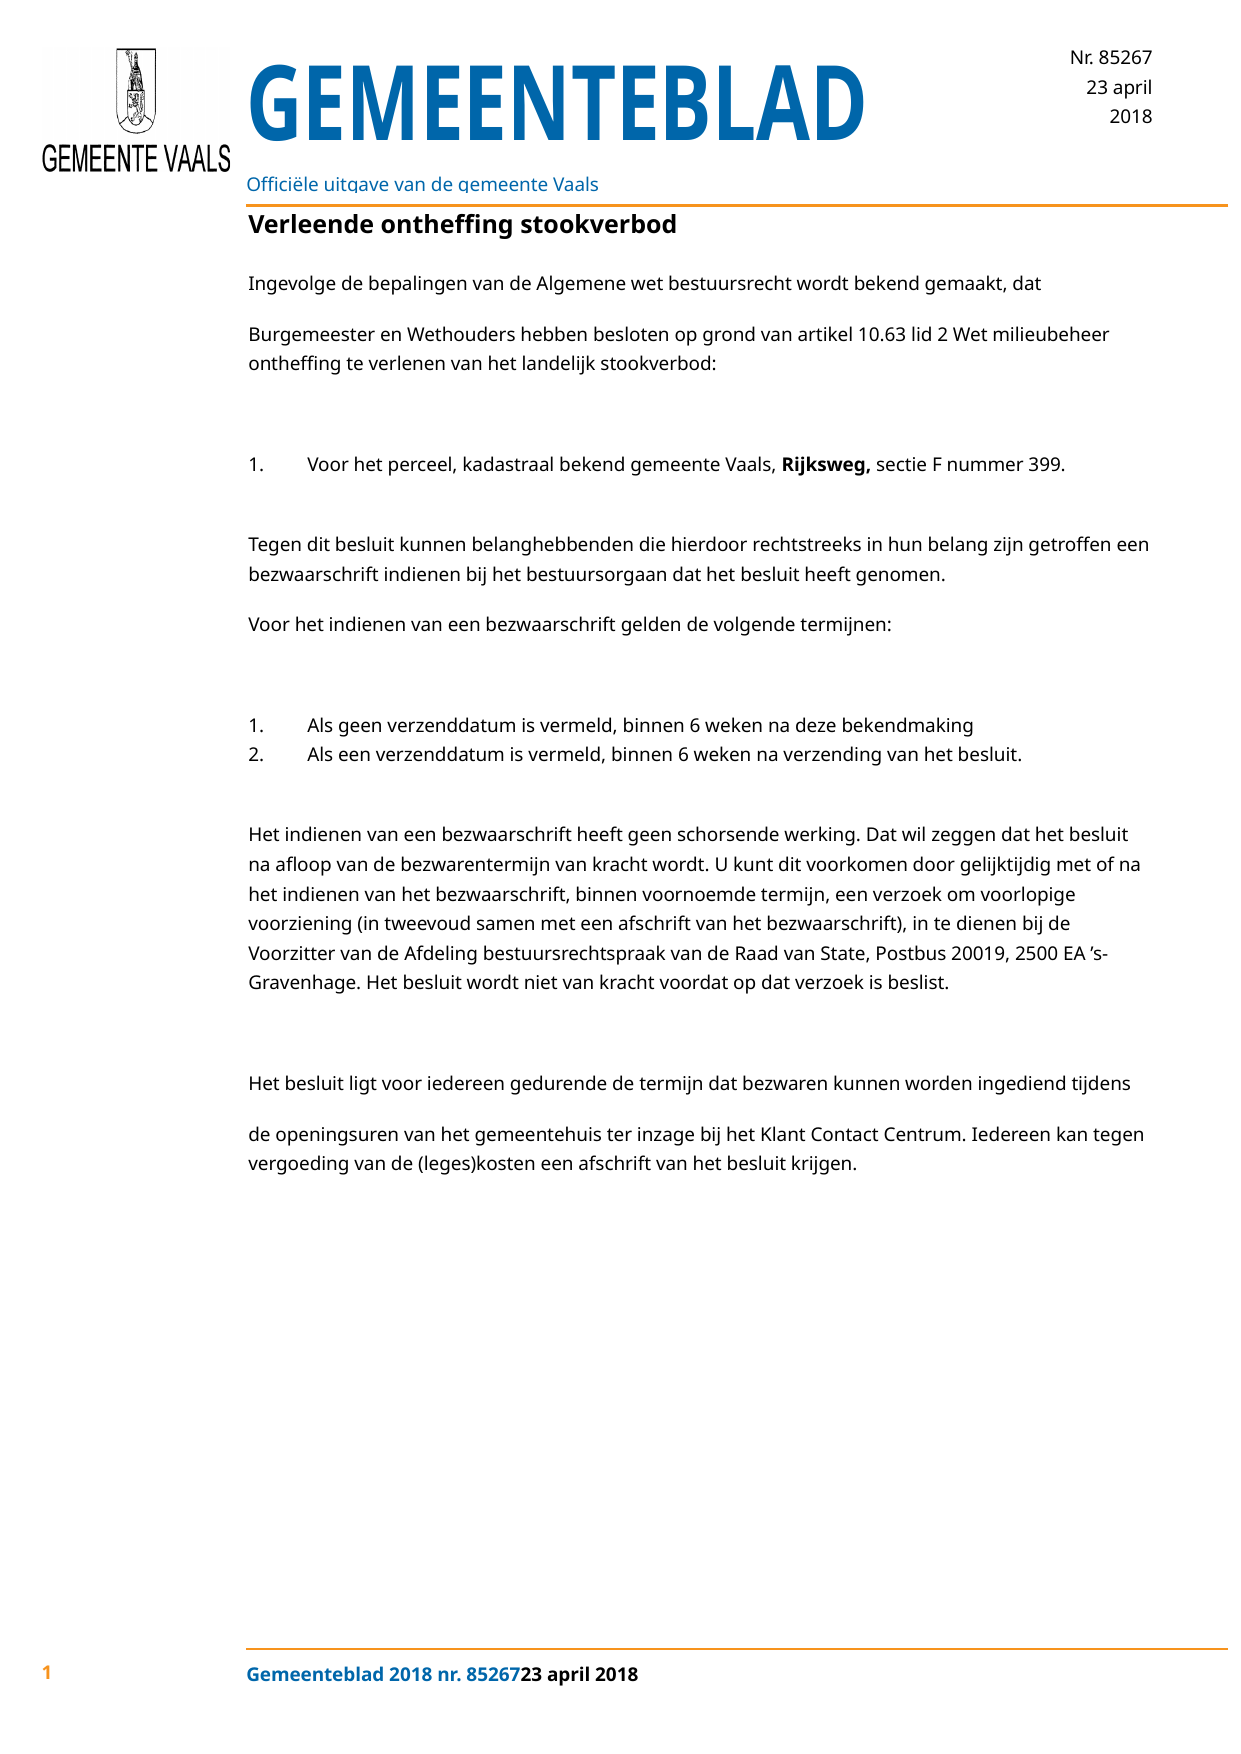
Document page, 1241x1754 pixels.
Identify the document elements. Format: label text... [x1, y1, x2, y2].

list Voor het perceel, kadastraal bekend gemeente Vaals, Rijksweg, sectie F nummer 399. [248, 451, 1152, 477]
text Voor het indienen van een bezwaarschrift gelden de volgende termijnen: [248, 611, 1152, 637]
picture [41, 47, 231, 172]
text de openingsuren van het gemeentehuis ter inzage bij het Klant Contact Centrum. Iedereen kan tegen vergoeding van de (leges)kosten een afschrift van het besluit krijgen. [248, 1121, 1152, 1176]
list Als een verzenddatum is vermeld, binnen 6 weken na verzending van het besluit. [248, 742, 1152, 767]
text Burgemeester en Wethouders hebben besloten op grond van artikel 10.63 lid 2 Wet milieubeheer ontheffing te verlenen van het landelijk stookverbod: [248, 321, 1152, 376]
text Het besluit ligt voor iedereen gedurende de termijn dat bezwaren kunnen worden ingediend tijdens [248, 1070, 1152, 1096]
text Verleende ontheffing stookverbod [248, 207, 1152, 241]
list Als geen verzenddatum is vermeld, binnen 6 weken na deze bekendmaking [248, 712, 1152, 738]
text Tegen dit besluit kunnen belanghebbenden die hierdoor rechtstreeks in hun belang zijn getroffen een bezwaarschrift indienen bij het bestuursorgaan dat het besluit heeft genomen. [248, 531, 1152, 586]
text Ingevolge de bepalingen van de Algemene wet bestuursrecht wordt bekend gemaakt, dat [248, 270, 1152, 296]
text Het indienen van een bezwaarschrift heeft geen schorsende werking. Dat wil zeggen dat het besluit na afloop van de bezwarentermijn van kracht wordt. U kunt dit voorkomen door gelijktijdig met of na het indienen van het bezwaarschrift, binnen voornoemde termijn, een verzoek om voorlopige voorziening (in tweevoud samen met een afschrift van het bezwaarschrift), in te dienen bij de Voorzitter van de Afdeling bestuursrechtspraak van de Raad van State, Postbus 20019, 2500 EA ’s-Gravenhage. Het besluit wordt niet van kracht voordat op dat verzoek is beslist. [248, 822, 1152, 995]
